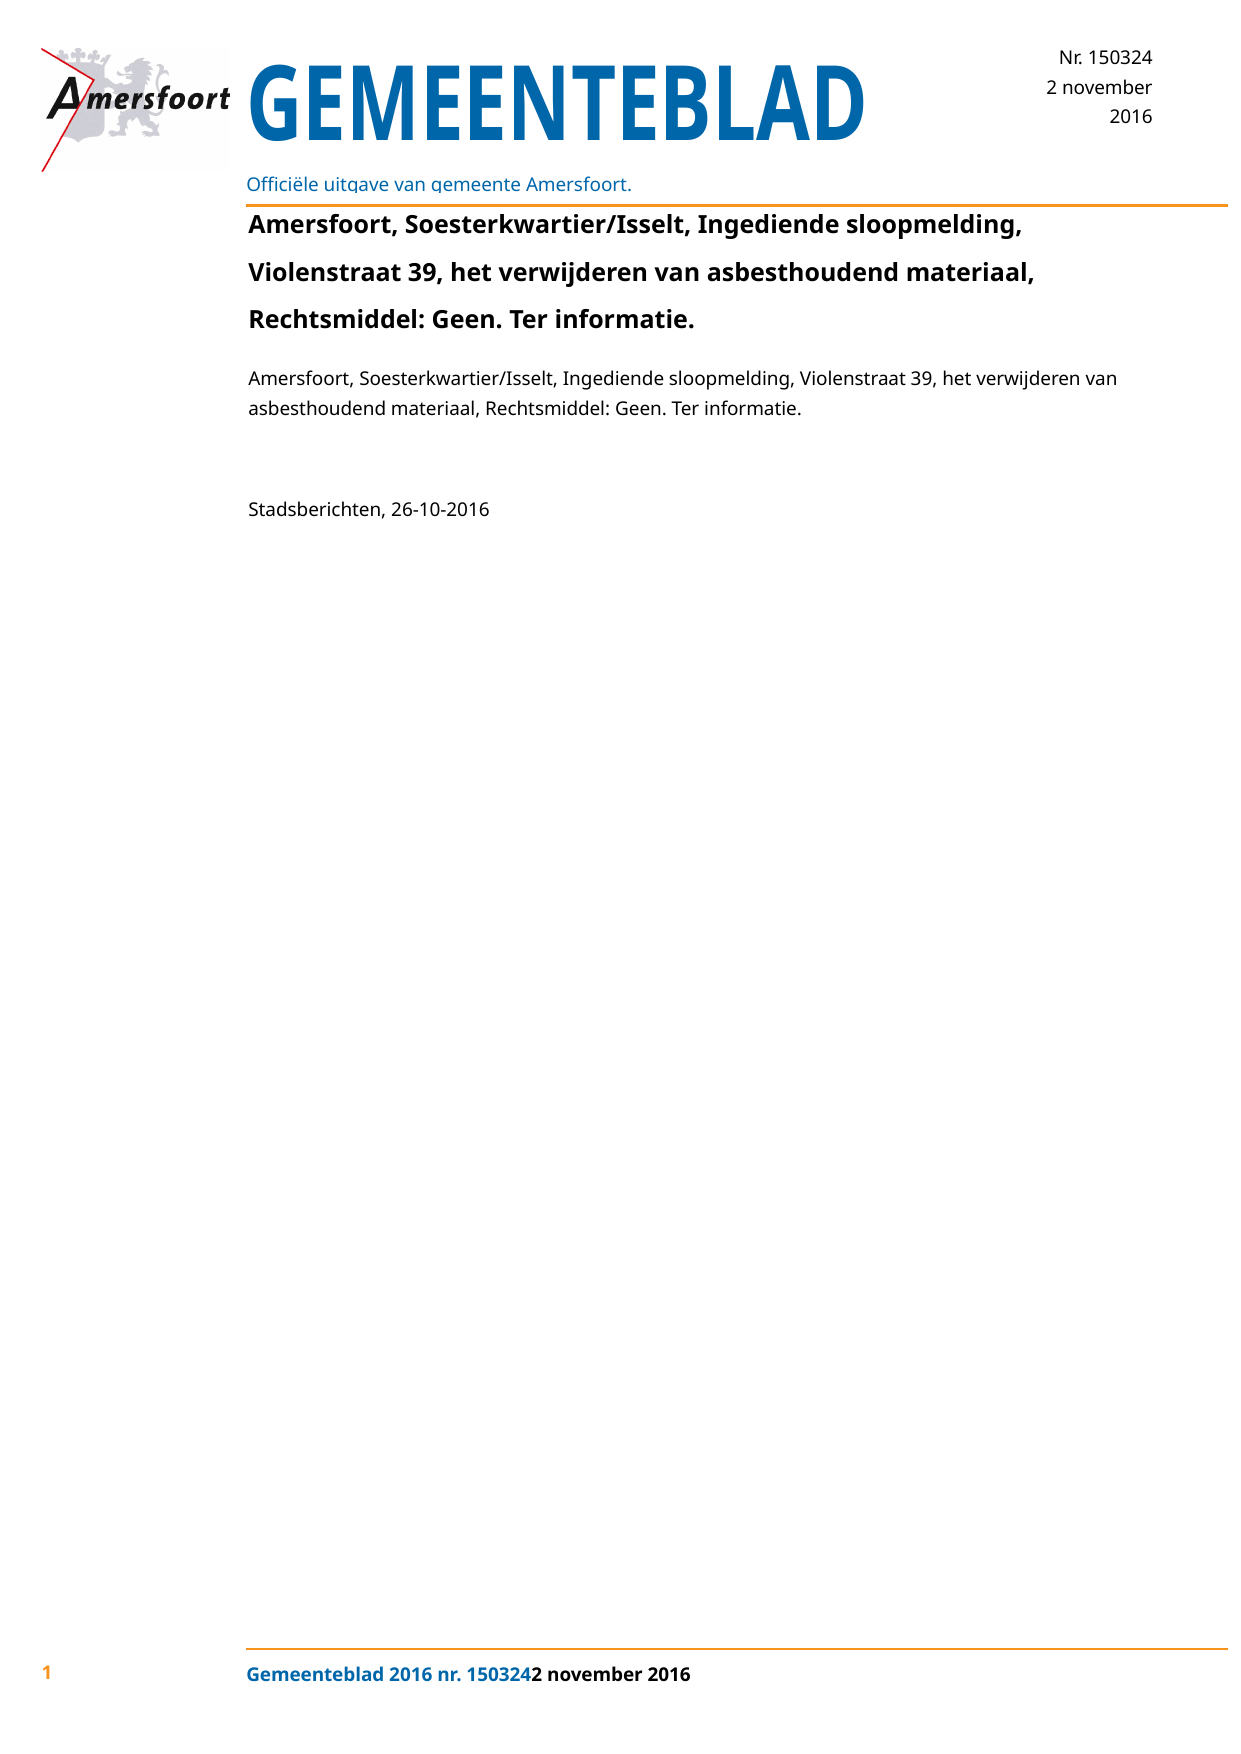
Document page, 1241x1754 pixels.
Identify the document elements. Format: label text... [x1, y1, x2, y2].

picture [41, 47, 231, 172]
text Stadsberichten, 26-10-2016 [248, 496, 1152, 522]
text Amersfoort, Soesterkwartier/Isselt, Ingediende sloopmelding, Violenstraat 39, het verwijderen van asbesthoudend materiaal, Rechtsmiddel: Geen. Ter informatie. [248, 207, 1152, 336]
text Amersfoort, Soesterkwartier/Isselt, Ingediende sloopmelding, Violenstraat 39, het verwijderen van asbesthoudend materiaal, Rechtsmiddel: Geen. Ter informatie. [248, 366, 1152, 421]
